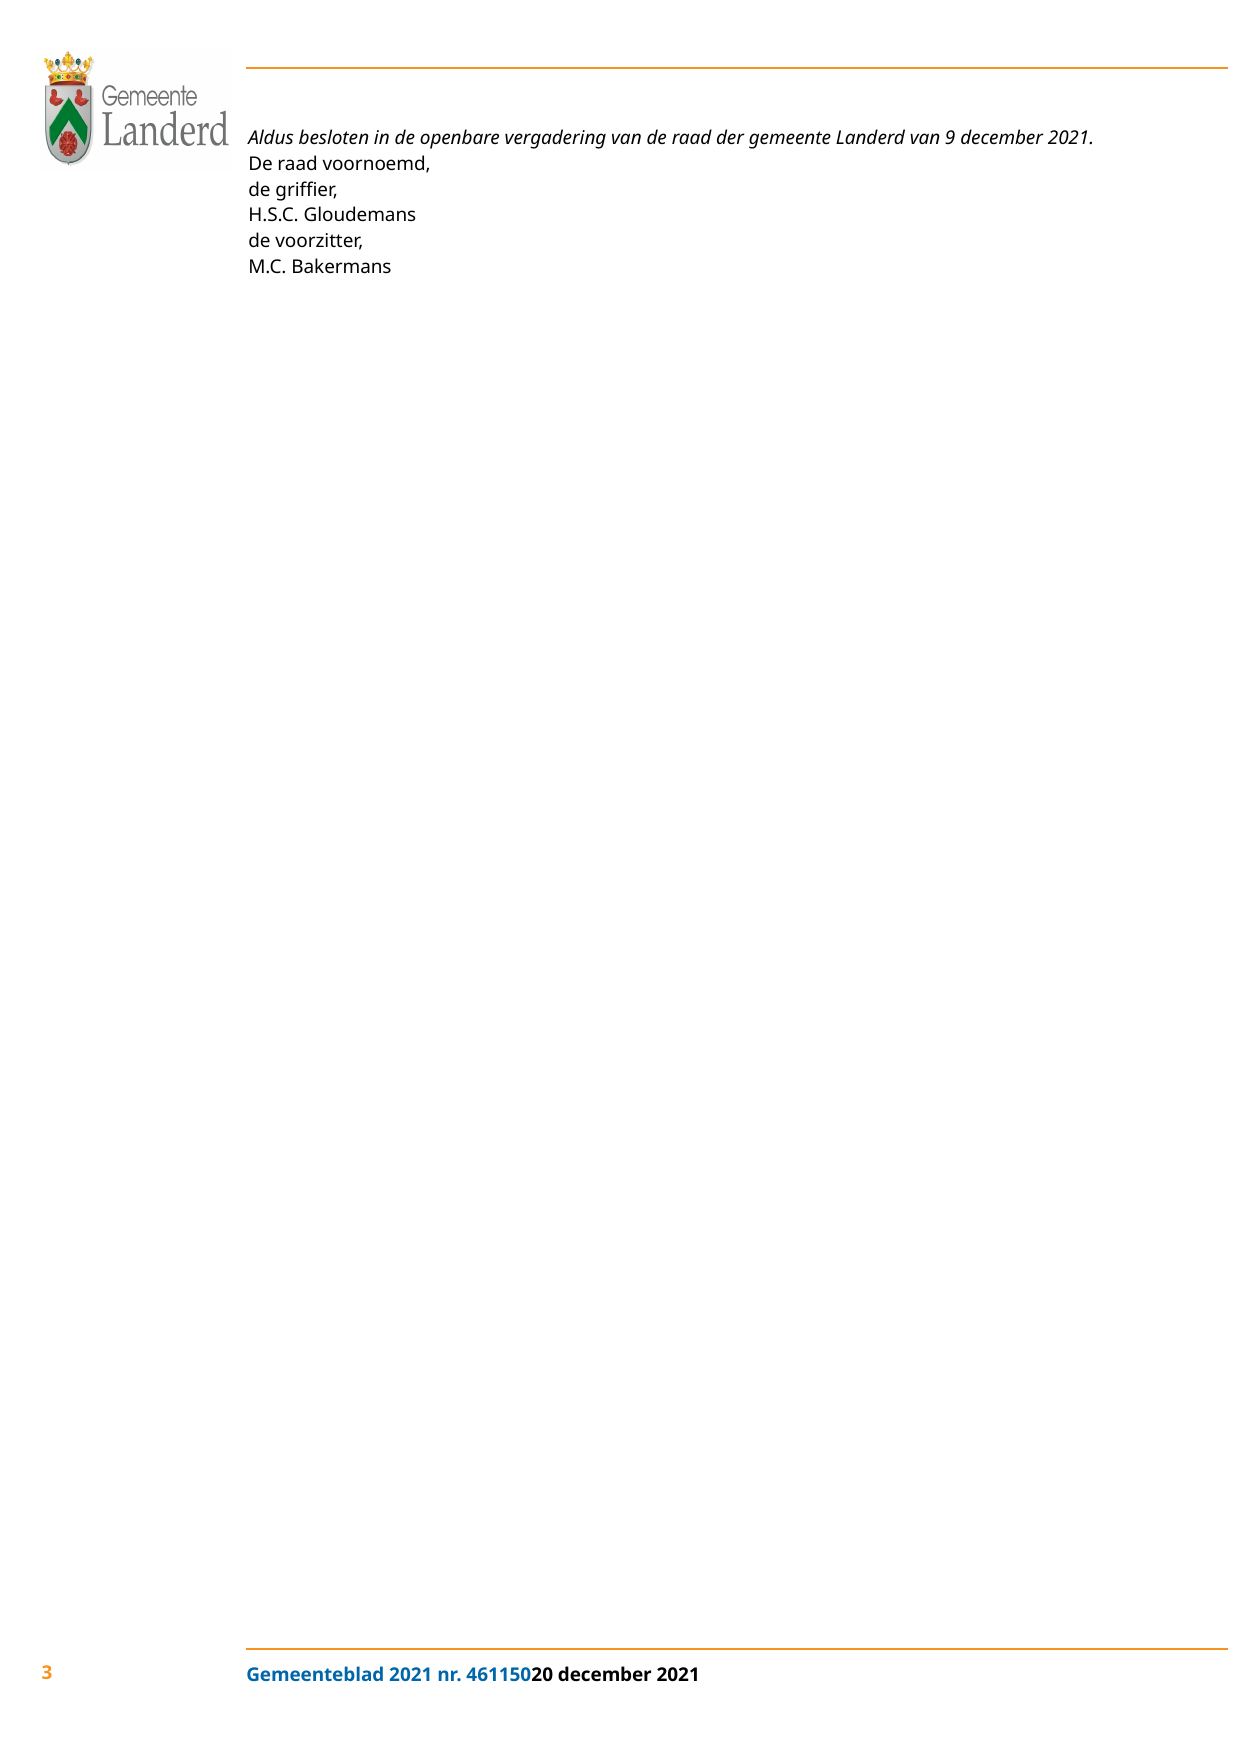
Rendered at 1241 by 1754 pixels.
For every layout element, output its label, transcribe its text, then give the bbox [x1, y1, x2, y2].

text de voorzitter, [248, 227, 1152, 253]
picture [41, 47, 231, 172]
text M.C. Bakermans [248, 253, 1152, 279]
text H.S.C. Gloudemans [248, 202, 1152, 227]
text De raad voornoemd, [248, 150, 1152, 176]
text Aldus besloten in de openbare vergadering van de raad der gemeente Landerd van 9 december 2021. [248, 124, 1152, 150]
text de griffier, [248, 176, 1152, 202]
